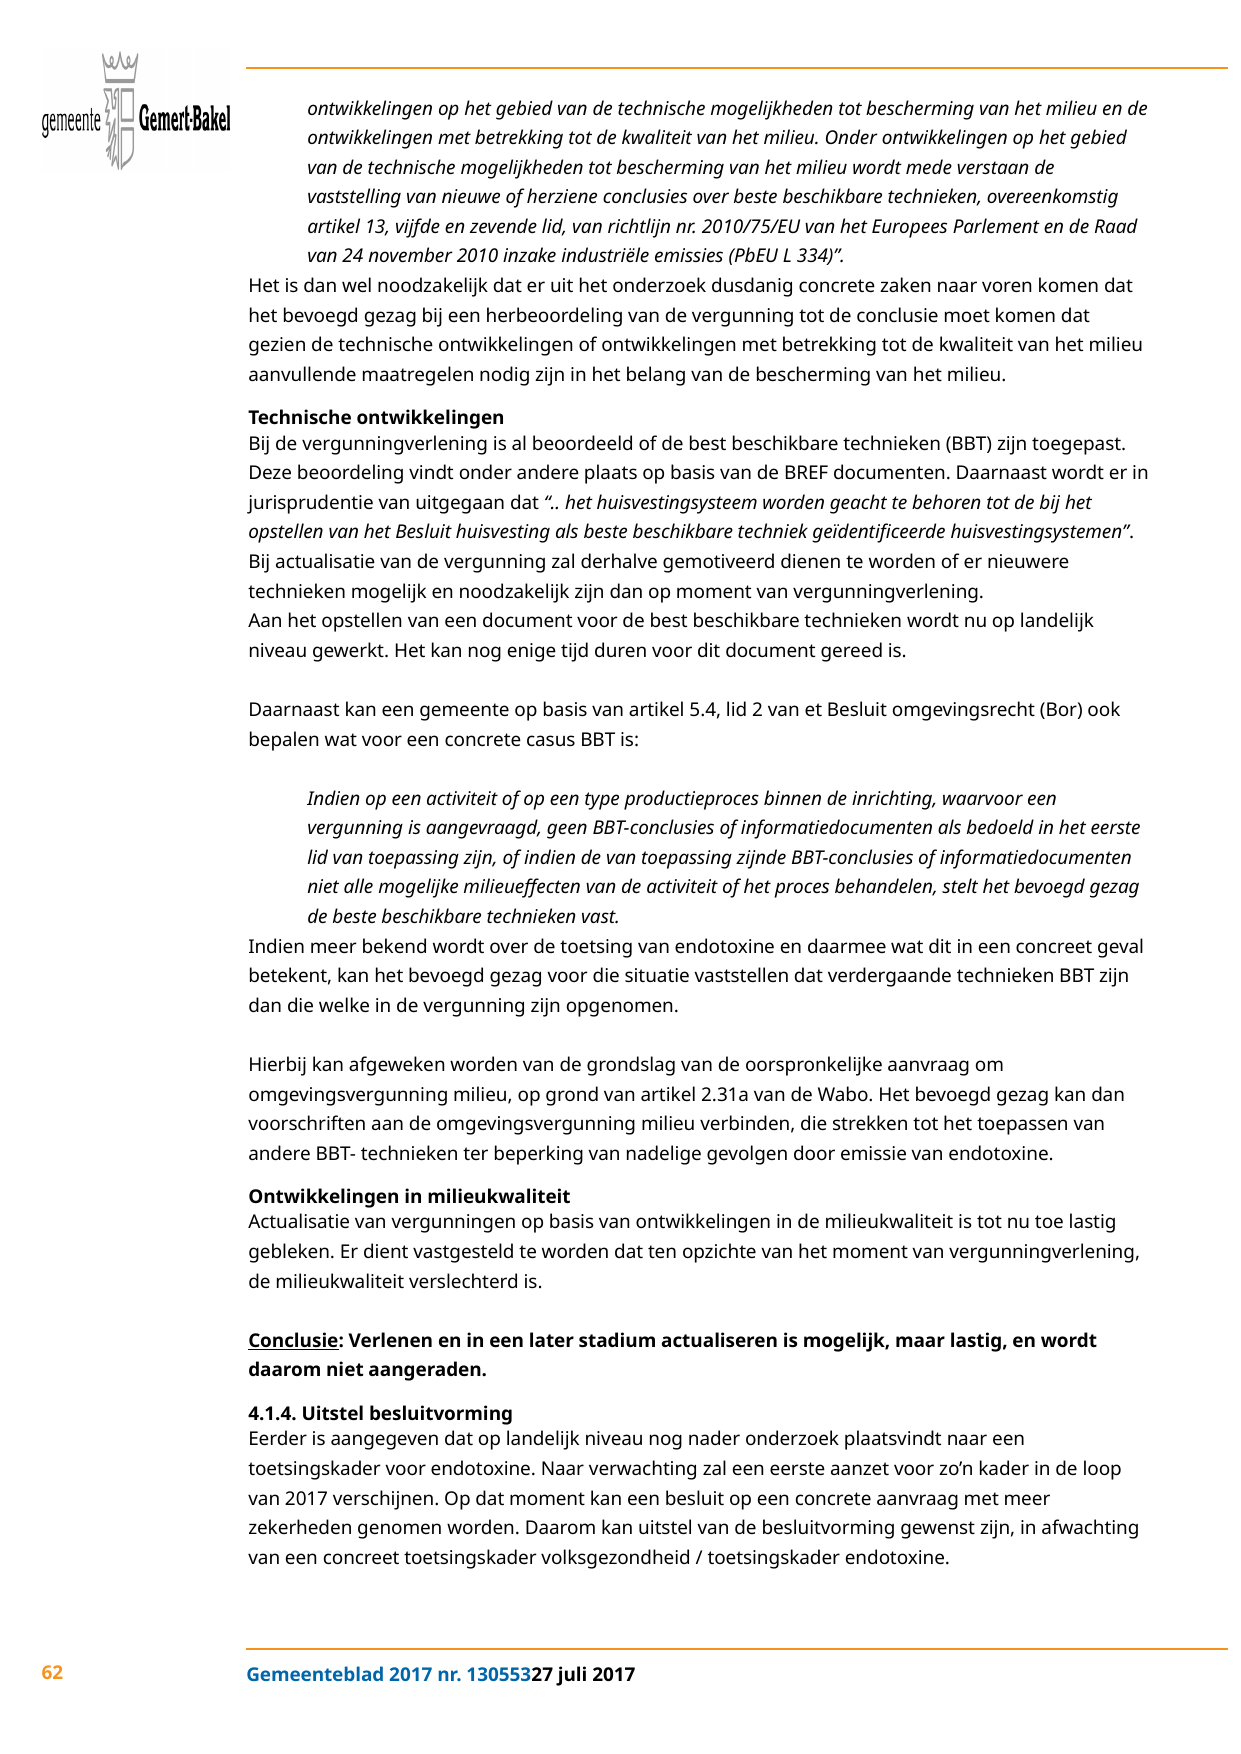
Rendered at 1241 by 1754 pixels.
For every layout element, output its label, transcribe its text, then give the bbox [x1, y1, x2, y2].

text Aan het opstellen van een document voor de best beschikbare technieken wordt nu op landelijk niveau gewerkt. Het kan nog enige tijd duren voor dit document gereed is. [248, 607, 1152, 663]
text Indien meer bekend wordt over de toetsing van endotoxine en daarmee wat dit in een concreet geval betekent, kan het bevoegd gezag voor die situatie vaststellen dat verdergaande technieken BBT zijn dan die welke in de vergunning zijn opgenomen. [248, 933, 1152, 1018]
list ontwikkelingen op het gebied van de technische mogelijkheden tot bescherming van het milieu en de ontwikkelingen met betrekking tot de kwaliteit van het milieu. Onder ontwikkelingen op het gebied van de technische mogelijkheden tot bescherming van het milieu wordt mede verstaan de vaststelling van nieuwe of herziene conclusies over beste beschikbare technieken, overeenkomstig artikel 13, vijfde en zevende lid, van richtlijn nr. 2010/75/EU van het Europees Parlement en de Raad van 24 november 2010 inzake industriële emissies (PbEU L 334)”. [248, 95, 1152, 268]
list Indien op een activiteit of op een type productieproces binnen de inrichting, waarvoor een vergunning is aangevraagd, geen BBT-conclusies of informatiedocumenten als bedoeld in het eerste lid van toepassing zijn, of indien de van toepassing zijnde BBT-conclusies of informatiedocumenten niet alle mogelijke milieueffecten van de activiteit of het proces behandelen, stelt het bevoegd gezag de beste beschikbare technieken vast. [248, 785, 1152, 929]
text Het is dan wel noodzakelijk dat er uit het onderzoek dusdanig concrete zaken naar voren komen dat het bevoegd gezag bij een herbeoordeling van de vergunning tot de conclusie moet komen dat gezien de technische ontwikkelingen of ontwikkelingen met betrekking tot de kwaliteit van het milieu aanvullende maatregelen nodig zijn in het belang van de bescherming van het milieu. [248, 272, 1152, 387]
text Technische ontwikkelingen [248, 404, 1152, 430]
text Daarnaast kan een gemeente op basis van artikel 5.4, lid 2 van et Besluit omgevingsrecht (Bor) ook bepalen wat voor een concrete casus BBT is: [248, 696, 1152, 751]
text Bij de vergunningverlening is al beoordeeld of de best beschikbare technieken (BBT) zijn toegepast. Deze beoordeling vindt onder andere plaats op basis van de BREF documenten. Daarnaast wordt er in jurisprudentie van uitgegaan dat “.. het huisvestingsysteem worden geacht te behoren tot de bij het opstellen van het Besluit huisvesting als beste beschikbare techniek geïdentificeerde huisvestingsystemen”. Bij actualisatie van de vergunning zal derhalve gemotiveerd dienen te worden of er nieuwere technieken mogelijk en noodzakelijk zijn dan op moment van vergunningverlening. [248, 430, 1152, 603]
text Conclusie: Verlenen en in een later stadium actualiseren is mogelijk, maar lastig, en wordt daarom niet aangeraden. [248, 1327, 1152, 1382]
text Eerder is aangegeven dat op landelijk niveau nog nader onderzoek plaatsvindt naar een toetsingskader voor endotoxine. Naar verwachting zal een eerste aanzet voor zo’n kader in de loop van 2017 verschijnen. Op dat moment kan een besluit op een concrete aanvraag met meer zekerheden genomen worden. Daarom kan uitstel van de besluitvorming gewenst zijn, in afwachting van een concreet toetsingskader volksgezondheid / toetsingskader endotoxine. [248, 1426, 1152, 1569]
text Hierbij kan afgeweken worden van de grondslag van de oorspronkelijke aanvraag om omgevingsvergunning milieu, op grond van artikel 2.31a van de Wabo. Het bevoegd gezag kan dan voorschriften aan de omgevingsvergunning milieu verbinden, die strekken tot het toepassen van andere BBT- technieken ter beperking van nadelige gevolgen door emissie van endotoxine. [248, 1051, 1152, 1166]
picture [41, 47, 231, 172]
text Ontwikkelingen in milieukwaliteit [248, 1183, 1152, 1209]
text 4.1.4. Uitstel besluitvorming [248, 1400, 1152, 1426]
text Actualisatie van vergunningen op basis van ontwikkelingen in de milieukwaliteit is tot nu toe lastig gebleken. Er dient vastgesteld te worden dat ten opzichte van het moment van vergunningverlening, de milieukwaliteit verslechterd is. [248, 1209, 1152, 1294]
